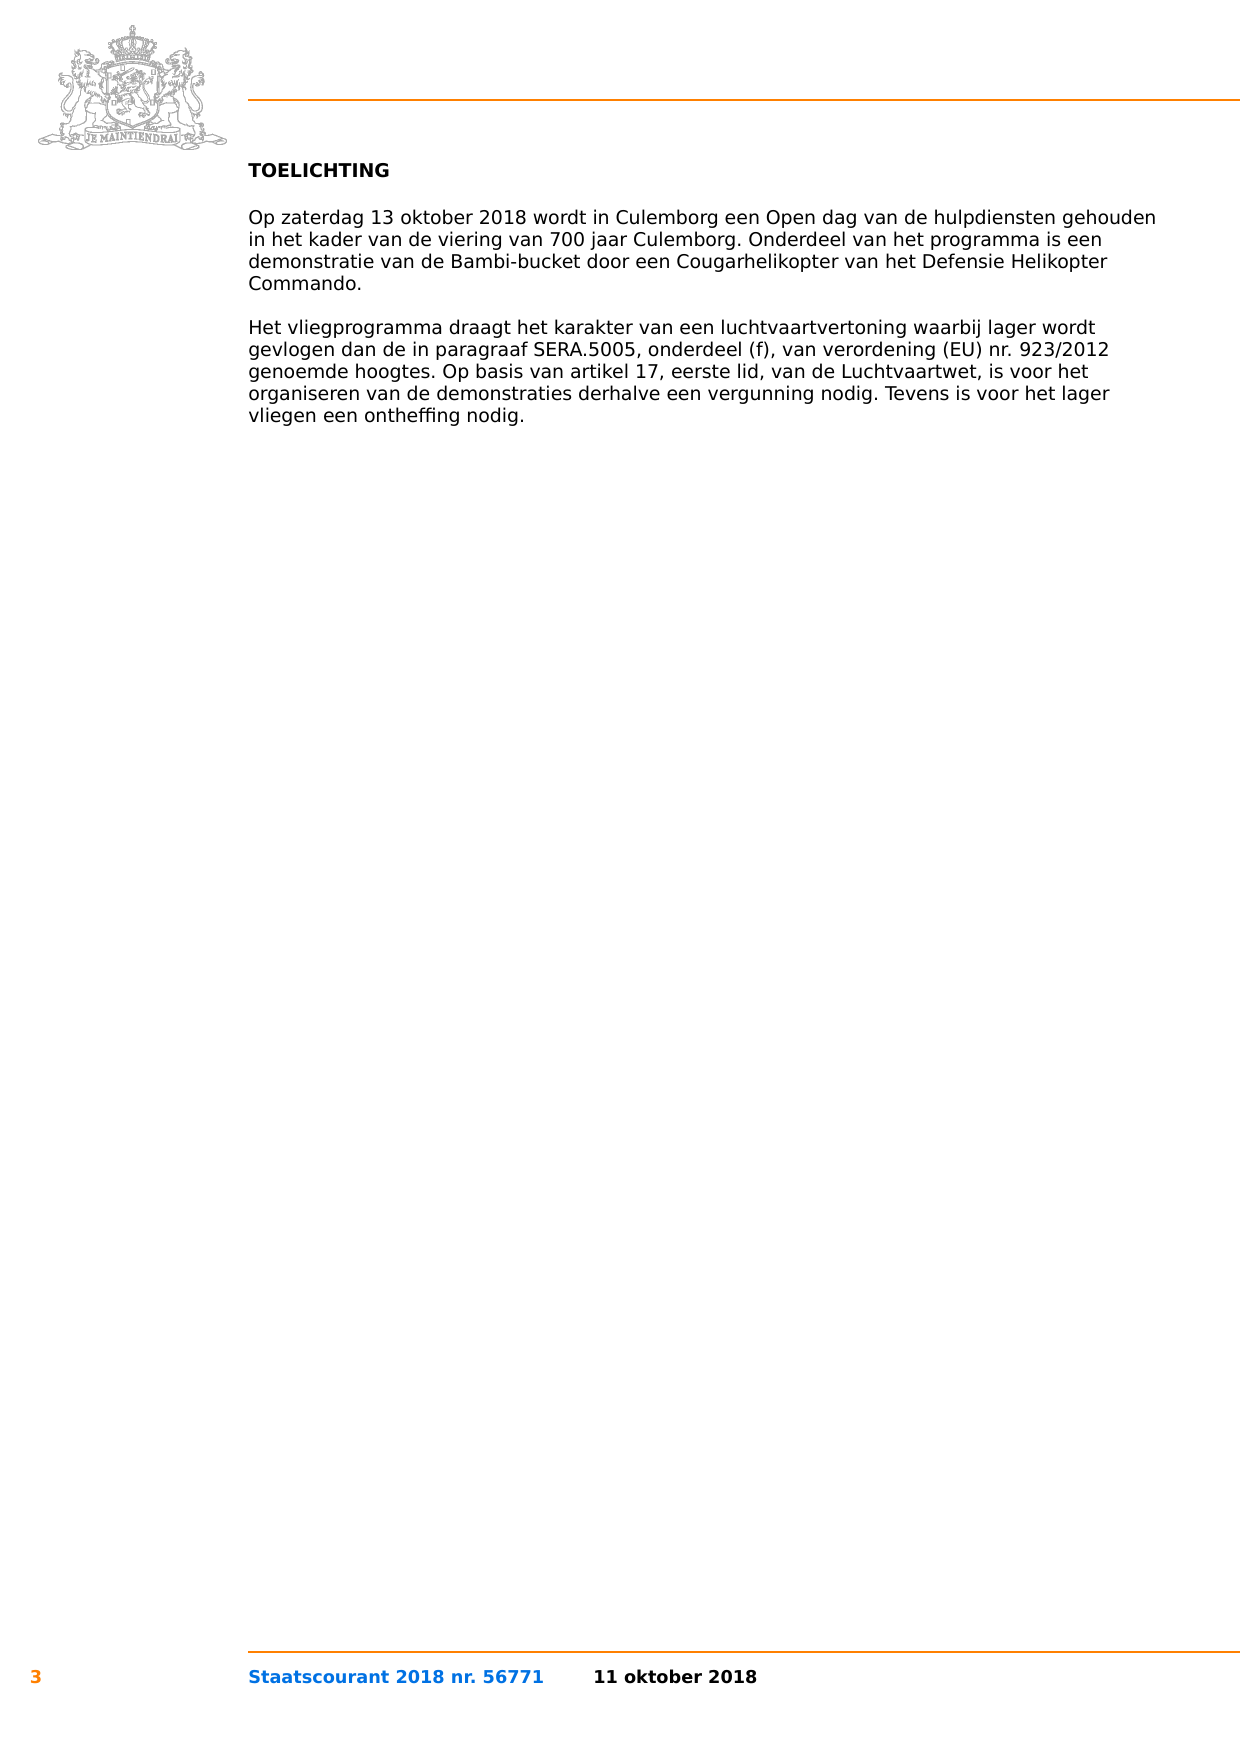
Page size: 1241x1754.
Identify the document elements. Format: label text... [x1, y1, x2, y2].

picture [38, 25, 227, 150]
text Het vliegprogramma draagt het karakter van een luchtvaartvertoning waarbij lager wordt gevlogen dan de in paragraaf SERA.5005, onderdeel (f), van verordening (EU) nr. 923/2012 genoemde hoogtes. Op basis van artikel 17, eerste lid, van de Luchtvaartwet, is voor het organiseren van de demonstraties derhalve een vergunning nodig. Tevens is voor het lager vliegen een ontheffing nodig. [248, 317, 1163, 427]
text Op zaterdag 13 oktober 2018 wordt in Culemborg een Open dag van de hulpdiensten gehouden in het kader van de viering van 700 jaar Culemborg. Onderdeel van het programma is een demonstratie van de Bambi-bucket door een Cougarhelikopter van het Defensie Helikopter Commando. [248, 207, 1163, 295]
subtitle TOELICHTING [248, 160, 1163, 182]
